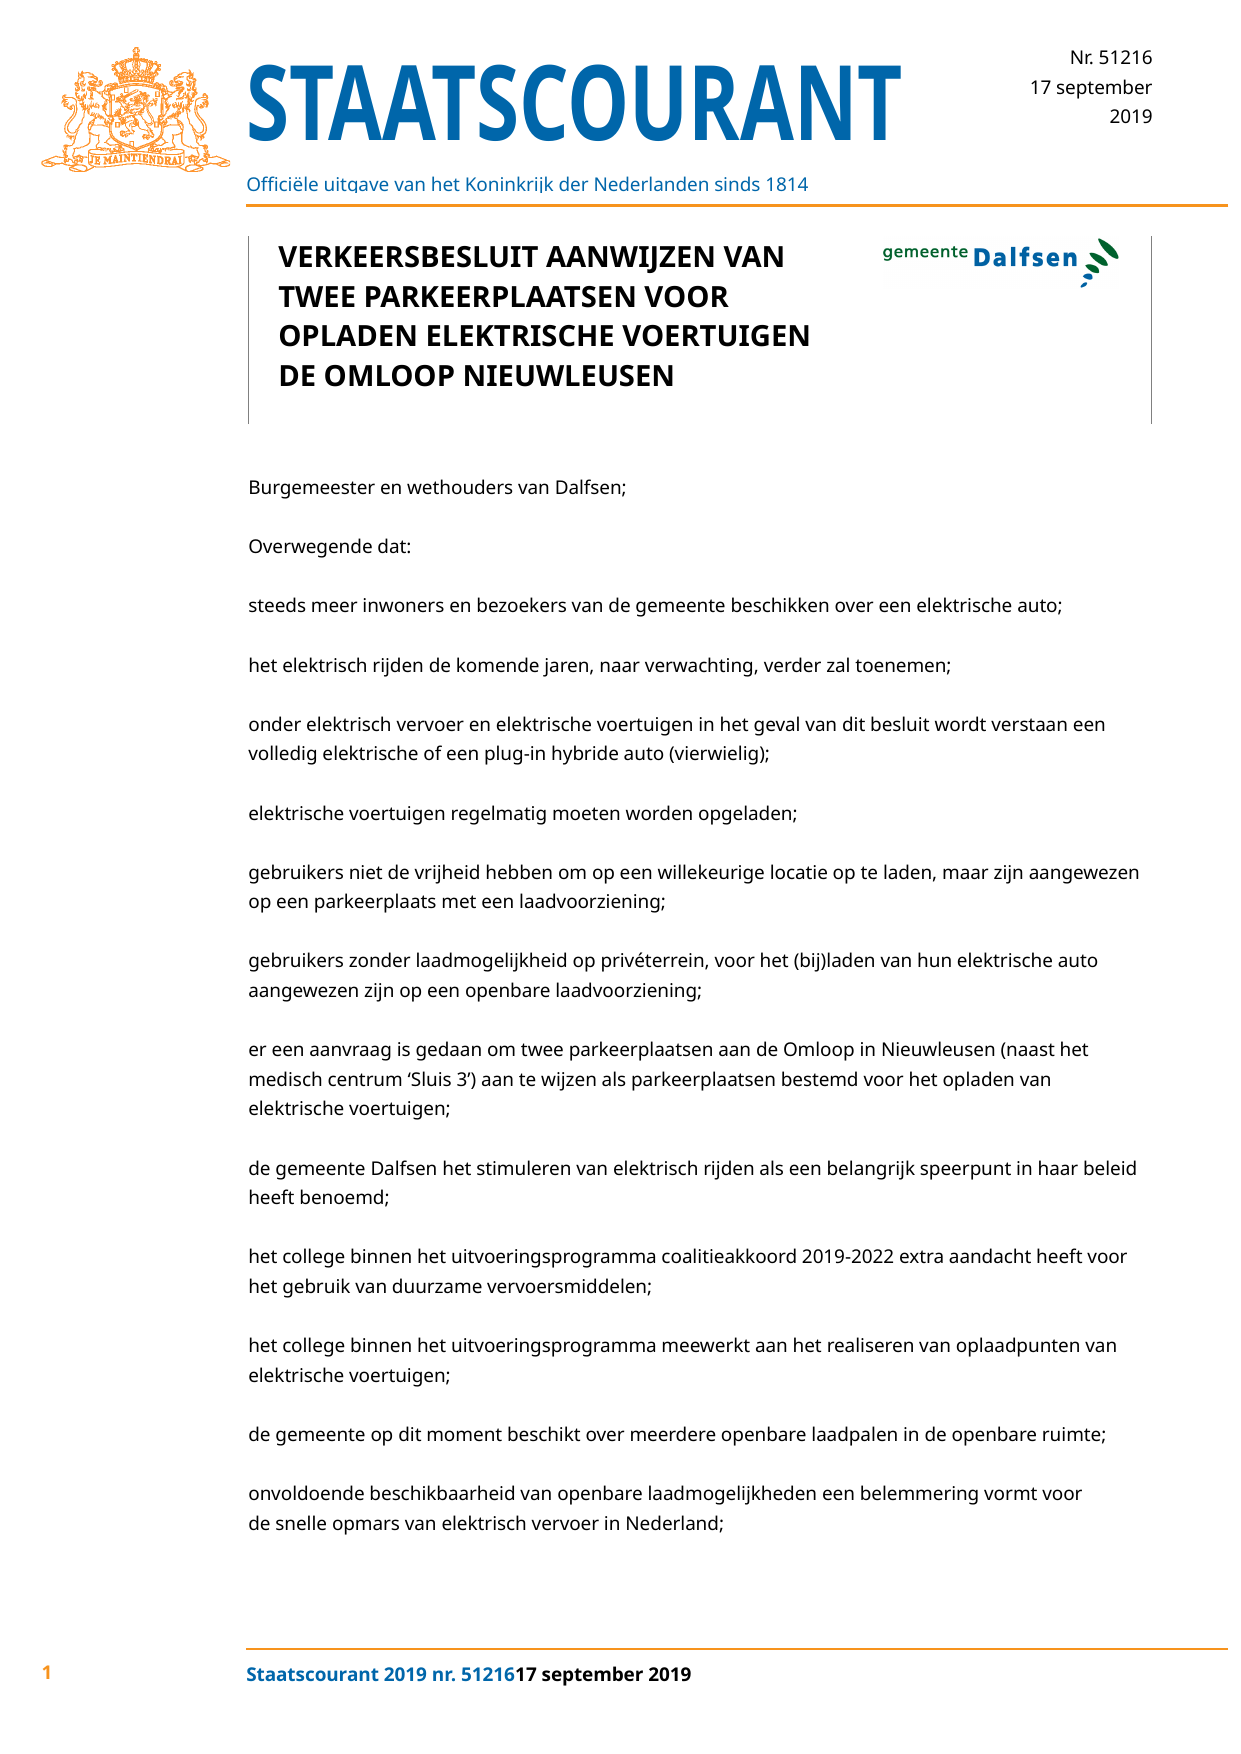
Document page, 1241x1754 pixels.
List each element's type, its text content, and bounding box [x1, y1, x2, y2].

picture [41, 47, 231, 172]
text de gemeente Dalfsen het stimuleren van elektrisch rijden als een belangrijk speerpunt in haar beleid heeft benoemd; [248, 1155, 1152, 1210]
table_header VERKEERSBESLUIT AANWIJZEN VAN TWEE PARKEERPLAATSEN VOOR OPLADEN ELEKTRISCHE VOERTUIGEN DE OMLOOP NIEUWLEUSEN [249, 236, 850, 424]
text gebruikers niet de vrijheid hebben om op een willekeurige locatie op te laden, maar zijn aangewezen [248, 859, 1152, 885]
text aangewezen zijn op een openbare laadvoorziening; [248, 977, 1152, 1003]
text onder elektrisch vervoer en elektrische voertuigen in het geval van dit besluit wordt verstaan een [248, 711, 1152, 737]
text onvoldoende beschikbaarheid van openbare laadmogelijkheden een belemmering vormt voor [248, 1480, 1152, 1506]
text Burgemeester en wethouders van Dalfsen; [248, 474, 1152, 500]
picture [882, 236, 1119, 289]
text Overwegende dat: [248, 533, 1152, 559]
text er een aanvraag is gedaan om twee parkeerplaatsen aan de Omloop in Nieuwleusen (naast het medisch centrum ‘Sluis 3’) aan te wijzen als parkeerplaatsen bestemd voor het opladen van elektrische voertuigen; [248, 1036, 1152, 1121]
table_header [850, 236, 1151, 424]
text elektrische voertuigen regelmatig moeten worden opgeladen; [248, 800, 1152, 826]
text de snelle opmars van elektrisch vervoer in Nederland; [248, 1510, 1152, 1536]
text het elektrisch rijden de komende jaren, naar verwachting, verder zal toenemen; [248, 652, 1152, 678]
text gebruikers zonder laadmogelijkheid op privéterrein, voor het (bij)laden van hun elektrische auto [248, 948, 1152, 973]
text steeds meer inwoners en bezoekers van de gemeente beschikken over een elektrische auto; [248, 593, 1152, 618]
text de gemeente op dit moment beschikt over meerdere openbare laadpalen in de openbare ruimte; [248, 1421, 1152, 1447]
text het college binnen het uitvoeringsprogramma meewerkt aan het realiseren van oplaadpunten van elektrische voertuigen; [248, 1332, 1152, 1388]
text het college binnen het uitvoeringsprogramma coalitieakkoord 2019-2022 extra aandacht heeft voor het gebruik van duurzame vervoersmiddelen; [248, 1243, 1152, 1299]
text op een parkeerplaats met een laadvoorziening; [248, 888, 1152, 914]
text volledig elektrische of een plug-in hybride auto (vierwielig); [248, 741, 1152, 766]
